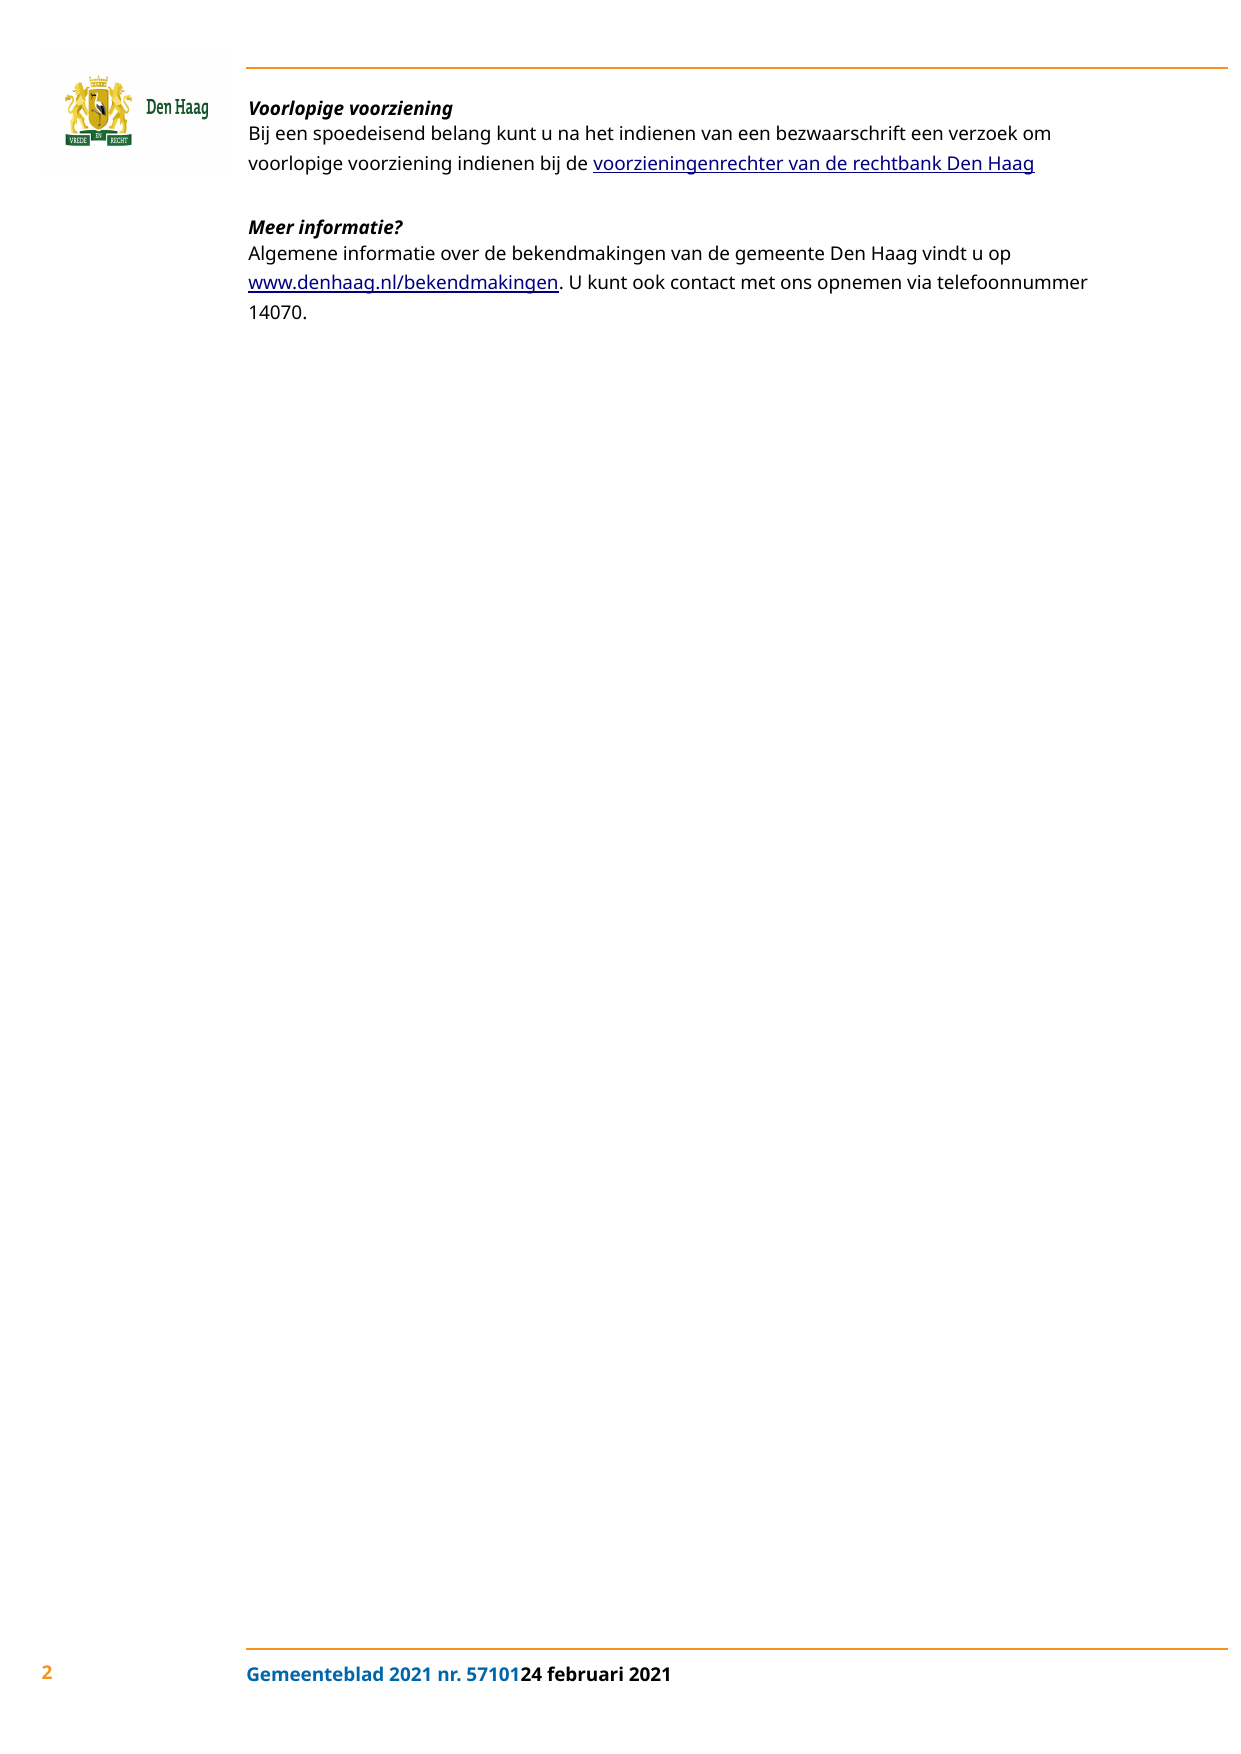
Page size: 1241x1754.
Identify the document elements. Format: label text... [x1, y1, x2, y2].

picture [41, 47, 231, 172]
text Algemene informatie over de bekendmakingen van de gemeente Den Haag vindt u op www.denhaag.nl/bekendmakingen. U kunt ook contact met ons opnemen via telefoonnummer 14070. [248, 240, 1152, 325]
text Meer informatie? [248, 214, 1152, 240]
text Voorlopige voorziening [248, 95, 1152, 121]
text Bij een spoedeisend belang kunt u na het indienen van een bezwaarschrift een verzoek om voorlopige voorziening indienen bij de voorzieningenrechter van de rechtbank Den Haag [248, 121, 1152, 176]
